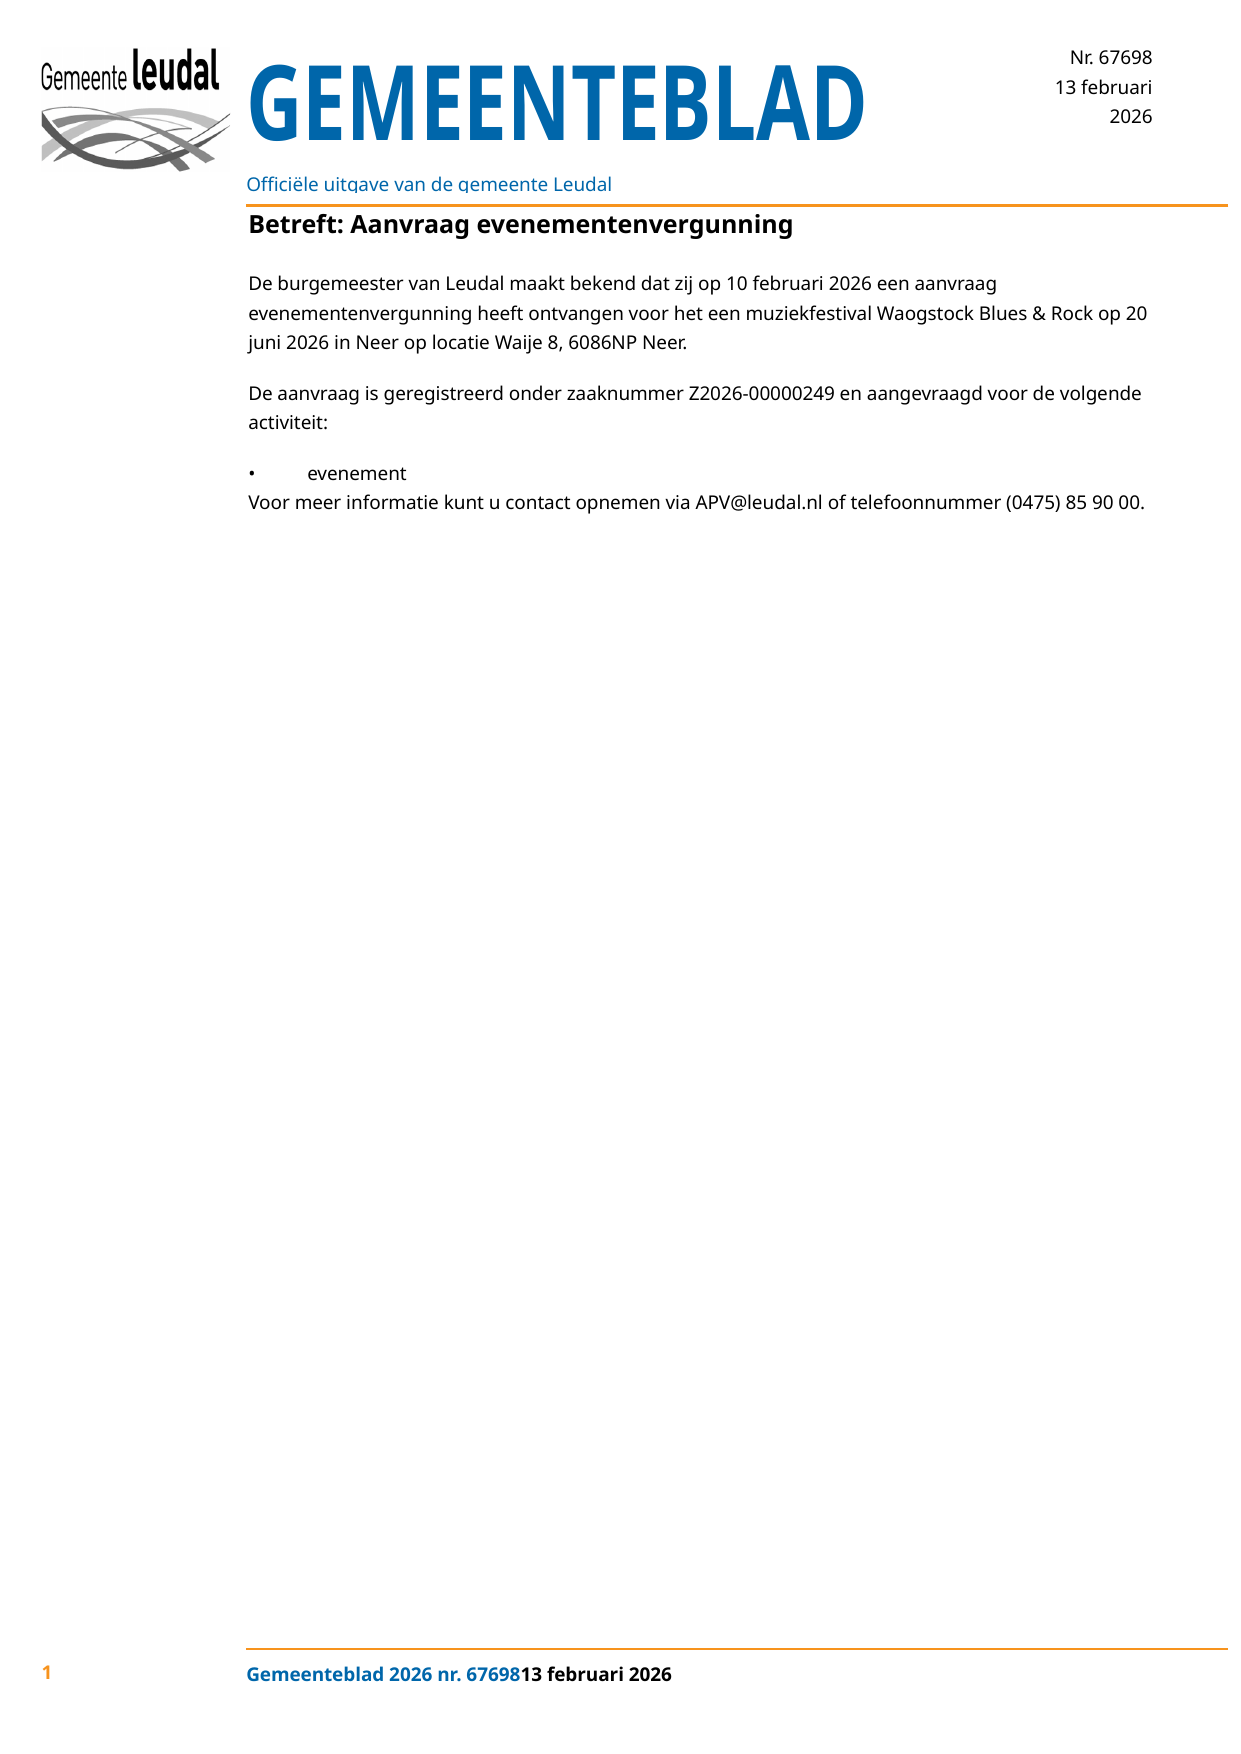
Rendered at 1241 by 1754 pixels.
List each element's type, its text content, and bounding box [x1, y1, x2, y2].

text Voor meer informatie kunt u contact opnemen via APV@leudal.nl of telefoonnummer (0475) 85 90 00. [248, 489, 1152, 515]
text Betreft: Aanvraag evenementenvergunning [248, 207, 1152, 241]
list evenement [248, 460, 1152, 486]
picture [41, 47, 231, 172]
text De burgemeester van Leudal maakt bekend dat zij op 10 februari 2026 een aanvraag evenementenvergunning heeft ontvangen voor het een muziekfestival Waogstock Blues & Rock op 20 juni 2026 in Neer op locatie Waije 8, 6086NP Neer. [248, 270, 1152, 355]
text De aanvraag is geregistreerd onder zaaknummer Z2026-00000249 en aangevraagd voor de volgende activiteit: [248, 380, 1152, 435]
